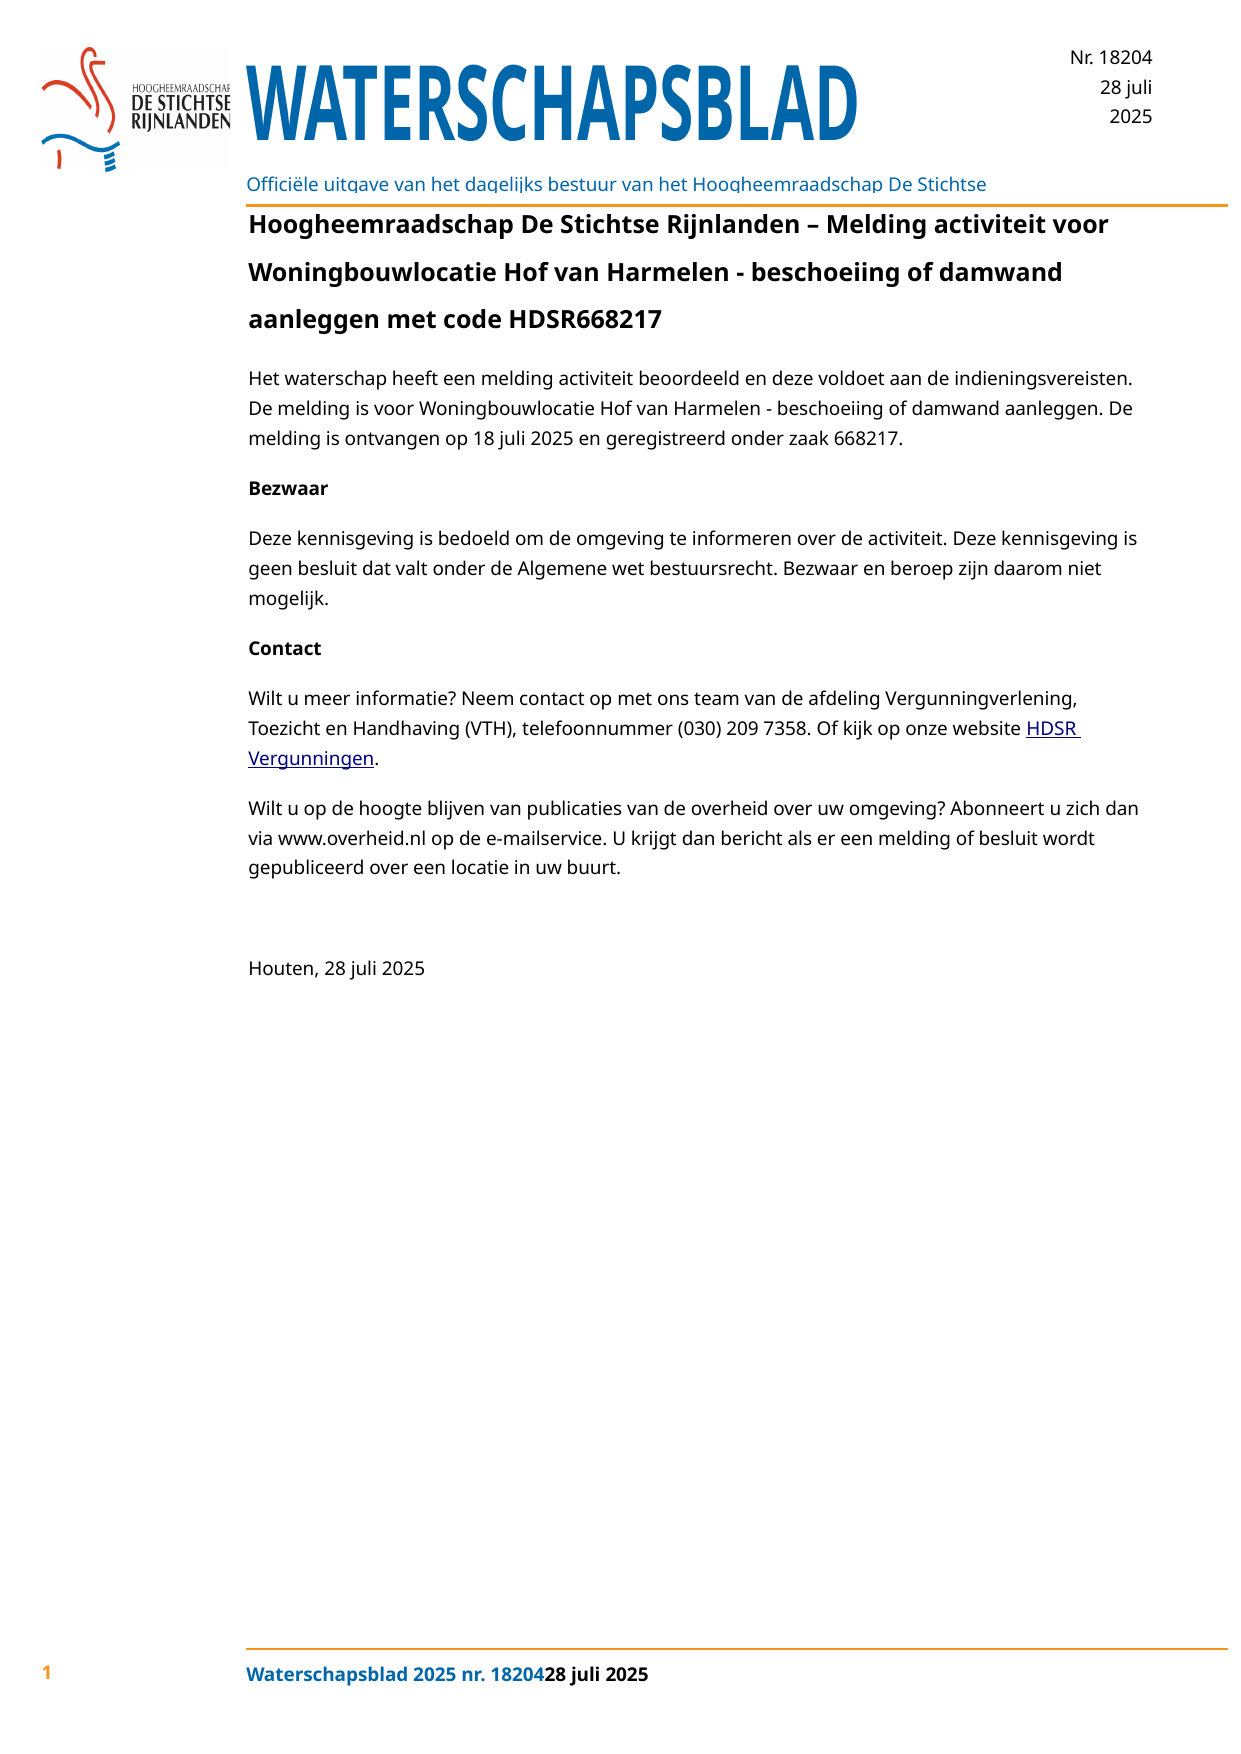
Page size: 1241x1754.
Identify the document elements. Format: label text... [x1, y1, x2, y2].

text Deze kennisgeving is bedoeld om de omgeving te informeren over de activiteit. Deze kennisgeving is geen besluit dat valt onder de Algemene wet bestuursrecht. Bezwaar en beroep zijn daarom niet mogelijk. [248, 526, 1152, 610]
text Wilt u op de hoogte blijven van publicaties van de overheid over uw omgeving? Abonneert u zich dan via www.overheid.nl op de e-mailservice. U krijgt dan bericht als er een melding of besluit wordt gepubliceerd over een locatie in uw buurt. [248, 795, 1152, 880]
text Contact [248, 635, 1152, 661]
picture [41, 47, 231, 172]
text Het waterschap heeft een melding activiteit beoordeeld en deze voldoet aan de indieningsvereisten. De melding is voor Woningbouwlocatie Hof van Harmelen - beschoeiing of damwand aanleggen. De melding is ontvangen op 18 juli 2025 en geregistreerd onder zaak 668217. [248, 366, 1152, 450]
text Bezwaar [248, 475, 1152, 501]
text Houten, 28 juli 2025 [248, 955, 1152, 981]
text Wilt u meer informatie? Neem contact op met ons team van de afdeling Vergunningverlening, Toezicht en Handhaving (VTH), telefoonnummer (030) 209 7358. Of kijk op onze website HDSR Vergunningen. [248, 686, 1152, 770]
text Hoogheemraadschap De Stichtse Rijnlanden – Melding activiteit voor Woningbouwlocatie Hof van Harmelen - beschoeiing of damwand aanleggen met code HDSR668217 [248, 207, 1152, 336]
